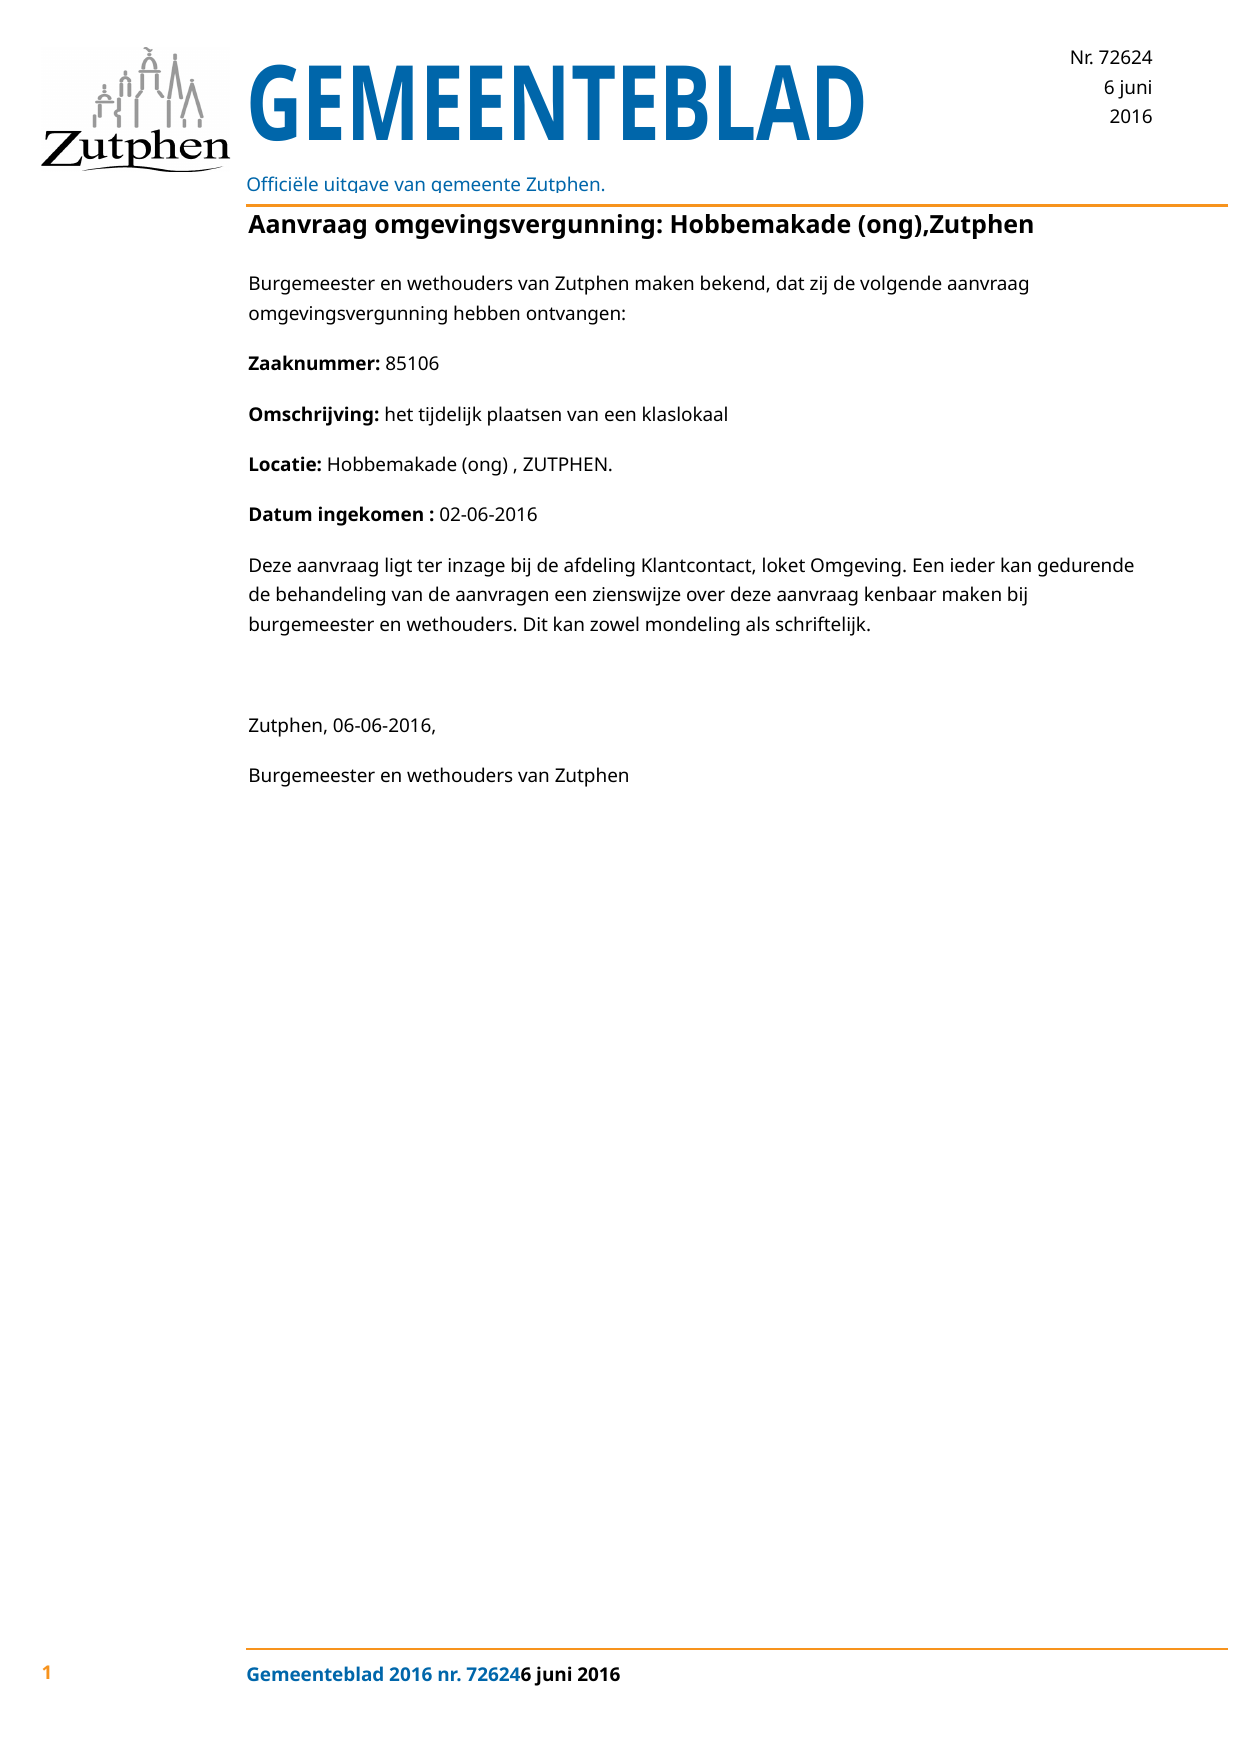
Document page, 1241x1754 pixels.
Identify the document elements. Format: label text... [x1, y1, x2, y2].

text Deze aanvraag ligt ter inzage bij de afdeling Klantcontact, loket Omgeving. Een ieder kan gedurende de behandeling van de aanvragen een zienswijze over deze aanvraag kenbaar maken bij burgemeester en wethouders. Dit kan zowel mondeling als schriftelijk. [248, 552, 1152, 637]
text Zutphen, 06-06-2016, [248, 712, 1152, 738]
text Burgemeester en wethouders van Zutphen maken bekend, dat zij de volgende aanvraag omgevingsvergunning hebben ontvangen: [248, 270, 1152, 326]
text Burgemeester en wethouders van Zutphen [248, 762, 1152, 788]
text Zaaknummer: 85106 [248, 350, 1152, 376]
text Omschrijving: het tijdelijk plaatsen van een klaslokaal [248, 401, 1152, 426]
text Aanvraag omgevingsvergunning: Hobbemakade (ong),Zutphen [248, 207, 1152, 241]
text Datum ingekomen : 02-06-2016 [248, 502, 1152, 527]
picture [41, 47, 231, 172]
text Locatie: Hobbemakade (ong) , ZUTPHEN. [248, 451, 1152, 477]
